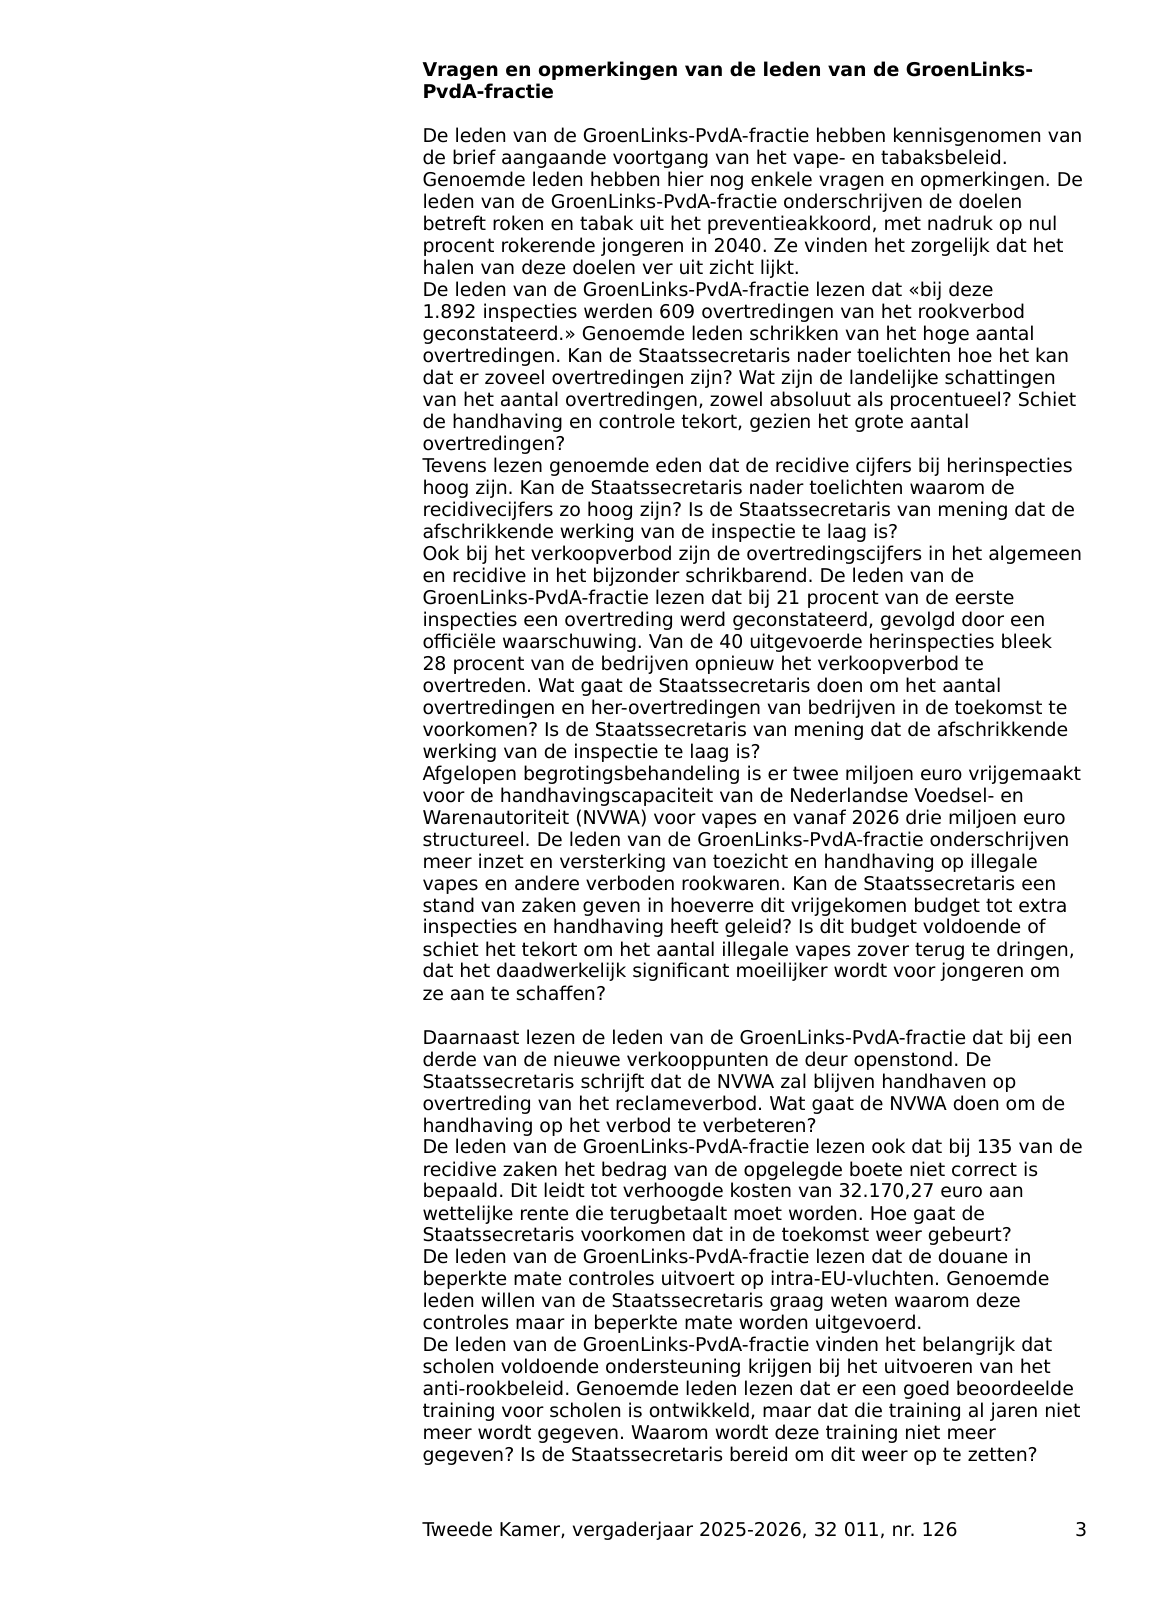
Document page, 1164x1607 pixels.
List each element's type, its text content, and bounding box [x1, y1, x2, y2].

text Afgelopen begrotingsbehandeling is er twee miljoen euro vrijgemaakt voor de handhavingscapaciteit van de Nederlandse Voedsel- en Warenautoriteit (NVWA) voor vapes en vanaf 2026 drie miljoen euro structureel. De leden van de GroenLinks-PvdA-fractie onderschrijven meer inzet en versterking van toezicht en handhaving op illegale vapes en andere verboden rookwaren. Kan de Staatssecretaris een stand van zaken geven in hoeverre dit vrijgekomen budget tot extra inspecties en handhaving heeft geleid? Is dit budget voldoende of schiet het tekort om het aantal illegale vapes zover terug te dringen, dat het daadwerkelijk significant moeilijker wordt voor jongeren om ze aan te schaffen? [422, 763, 1087, 1004]
text De leden van de GroenLinks-PvdA-fractie lezen ook dat bij 135 van de recidive zaken het bedrag van de opgelegde boete niet correct is bepaald. Dit leidt tot verhoogde kosten van 32.170,27 euro aan wettelijke rente die terugbetaalt moet worden. Hoe gaat de Staatssecretaris voorkomen dat in de toekomst weer gebeurt? [422, 1136, 1087, 1246]
text De leden van de GroenLinks-PvdA-fractie lezen dat de douane in beperkte mate controles uitvoert op intra-EU-vluchten. Genoemde leden willen van de Staatssecretaris graag weten waarom deze controles maar in beperkte mate worden uitgevoerd. [422, 1246, 1087, 1334]
text Tevens lezen genoemde eden dat de recidive cijfers bij herinspecties hoog zijn. Kan de Staatssecretaris nader toelichten waarom de recidivecijfers zo hoog zijn? Is de Staatssecretaris van mening dat de afschrikkende werking van de inspectie te laag is? [422, 455, 1087, 543]
text Ook bij het verkoopverbod zijn de overtredingscijfers in het algemeen en recidive in het bijzonder schrikbarend. De leden van de GroenLinks-PvdA-fractie lezen dat bij 21 procent van de eerste inspecties een overtreding werd geconstateerd, gevolgd door een officiële waarschuwing. Van de 40 uitgevoerde herinspecties bleek 28 procent van de bedrijven opnieuw het verkoopverbod te overtreden. Wat gaat de Staatssecretaris doen om het aantal overtredingen en her-overtredingen van bedrijven in de toekomst te voorkomen? Is de Staatssecretaris van mening dat de afschrikkende werking van de inspectie te laag is? [422, 543, 1087, 763]
text De leden van de GroenLinks-PvdA-fractie hebben kennisgenomen van de brief aangaande voortgang van het vape- en tabaksbeleid. Genoemde leden hebben hier nog enkele vragen en opmerkingen. De leden van de GroenLinks-PvdA-fractie onderschrijven de doelen betreft roken en tabak uit het preventieakkoord, met nadruk op nul procent rokerende jongeren in 2040. Ze vinden het zorgelijk dat het halen van deze doelen ver uit zicht lijkt. [422, 125, 1087, 279]
text De leden van de GroenLinks-PvdA-fractie vinden het belangrijk dat scholen voldoende ondersteuning krijgen bij het uitvoeren van het anti-rookbeleid. Genoemde leden lezen dat er een goed beoordeelde training voor scholen is ontwikkeld, maar dat die training al jaren niet meer wordt gegeven. Waarom wordt deze training niet meer gegeven? Is de Staatssecretaris bereid om dit weer op te zetten? [422, 1334, 1087, 1466]
text Daarnaast lezen de leden van de GroenLinks-PvdA-fractie dat bij een derde van de nieuwe verkooppunten de deur openstond. De Staatssecretaris schrijft dat de NVWA zal blijven handhaven op overtreding van het reclameverbod. Wat gaat de NVWA doen om de handhaving op het verbod te verbeteren? [422, 1027, 1087, 1136]
subtitle Vragen en opmerkingen van de leden van de GroenLinks-PvdA-fractie [422, 59, 1087, 103]
text De leden van de GroenLinks-PvdA-fractie lezen dat «bij deze 1.892 inspecties werden 609 overtredingen van het rookverbod geconstateerd.» Genoemde leden schrikken van het hoge aantal overtredingen. Kan de Staatssecretaris nader toelichten hoe het kan dat er zoveel overtredingen zijn? Wat zijn de landelijke schattingen van het aantal overtredingen, zowel absoluut als procentueel? Schiet de handhaving en controle tekort, gezien het grote aantal overtredingen? [422, 279, 1087, 455]
